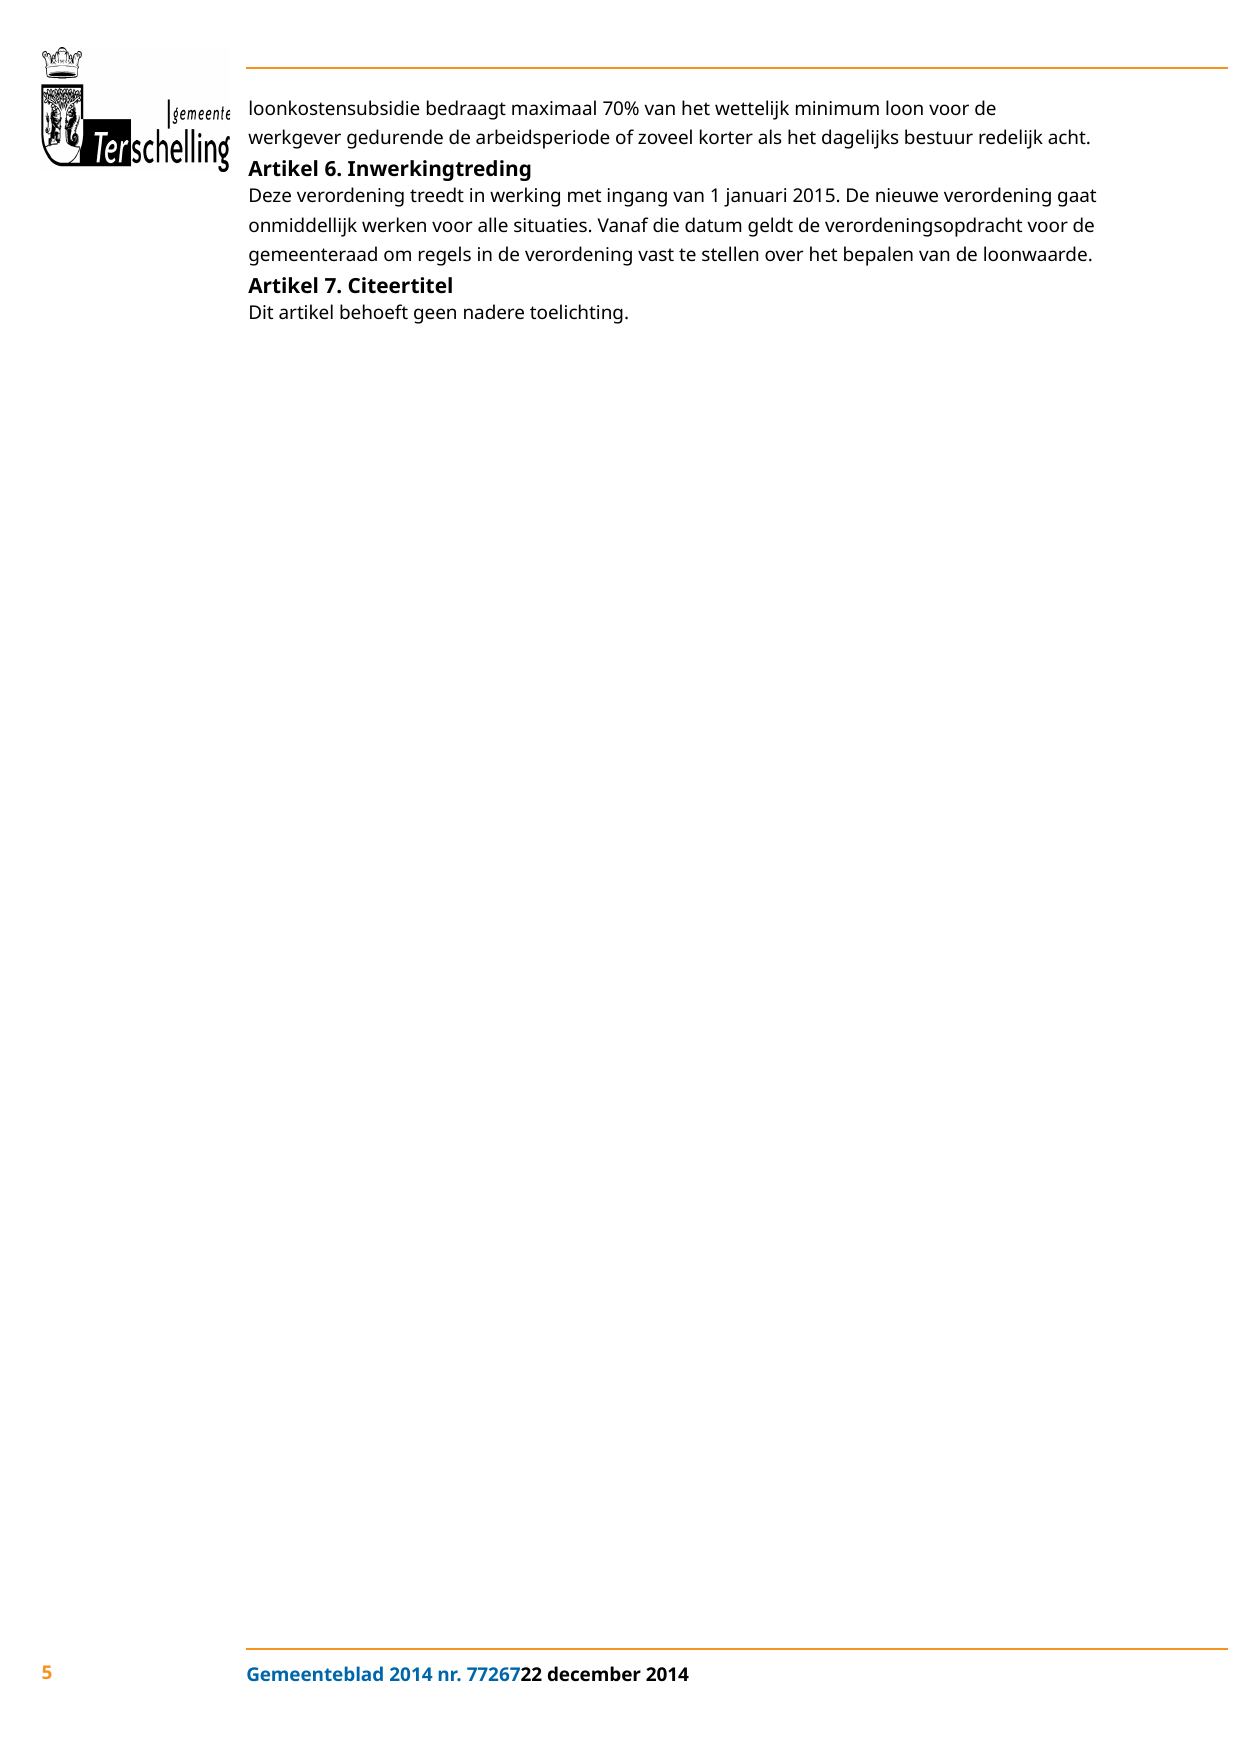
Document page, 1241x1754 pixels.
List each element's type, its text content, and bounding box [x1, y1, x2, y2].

picture [41, 47, 231, 172]
text Dit artikel behoeft geen nadere toelichting. [248, 299, 1152, 325]
text Artikel 6. Inwerkingtreding [248, 154, 1152, 182]
text werkgever gedurende de arbeidsperiode of zoveel korter als het dagelijks bestuur redelijk acht. [248, 124, 1152, 150]
text Deze verordening treedt in werking met ingang van 1 januari 2015. De nieuwe verordening gaat onmiddellijk werken voor alle situaties. Vanaf die datum geldt de verordeningsopdracht voor de gemeenteraad om regels in de verordening vast te stellen over het bepalen van de loonwaarde. [248, 182, 1152, 267]
text Artikel 7. Citeertitel [248, 271, 1152, 299]
text loonkostensubsidie bedraagt maximaal 70% van het wettelijk minimum loon voor de [248, 95, 1152, 121]
